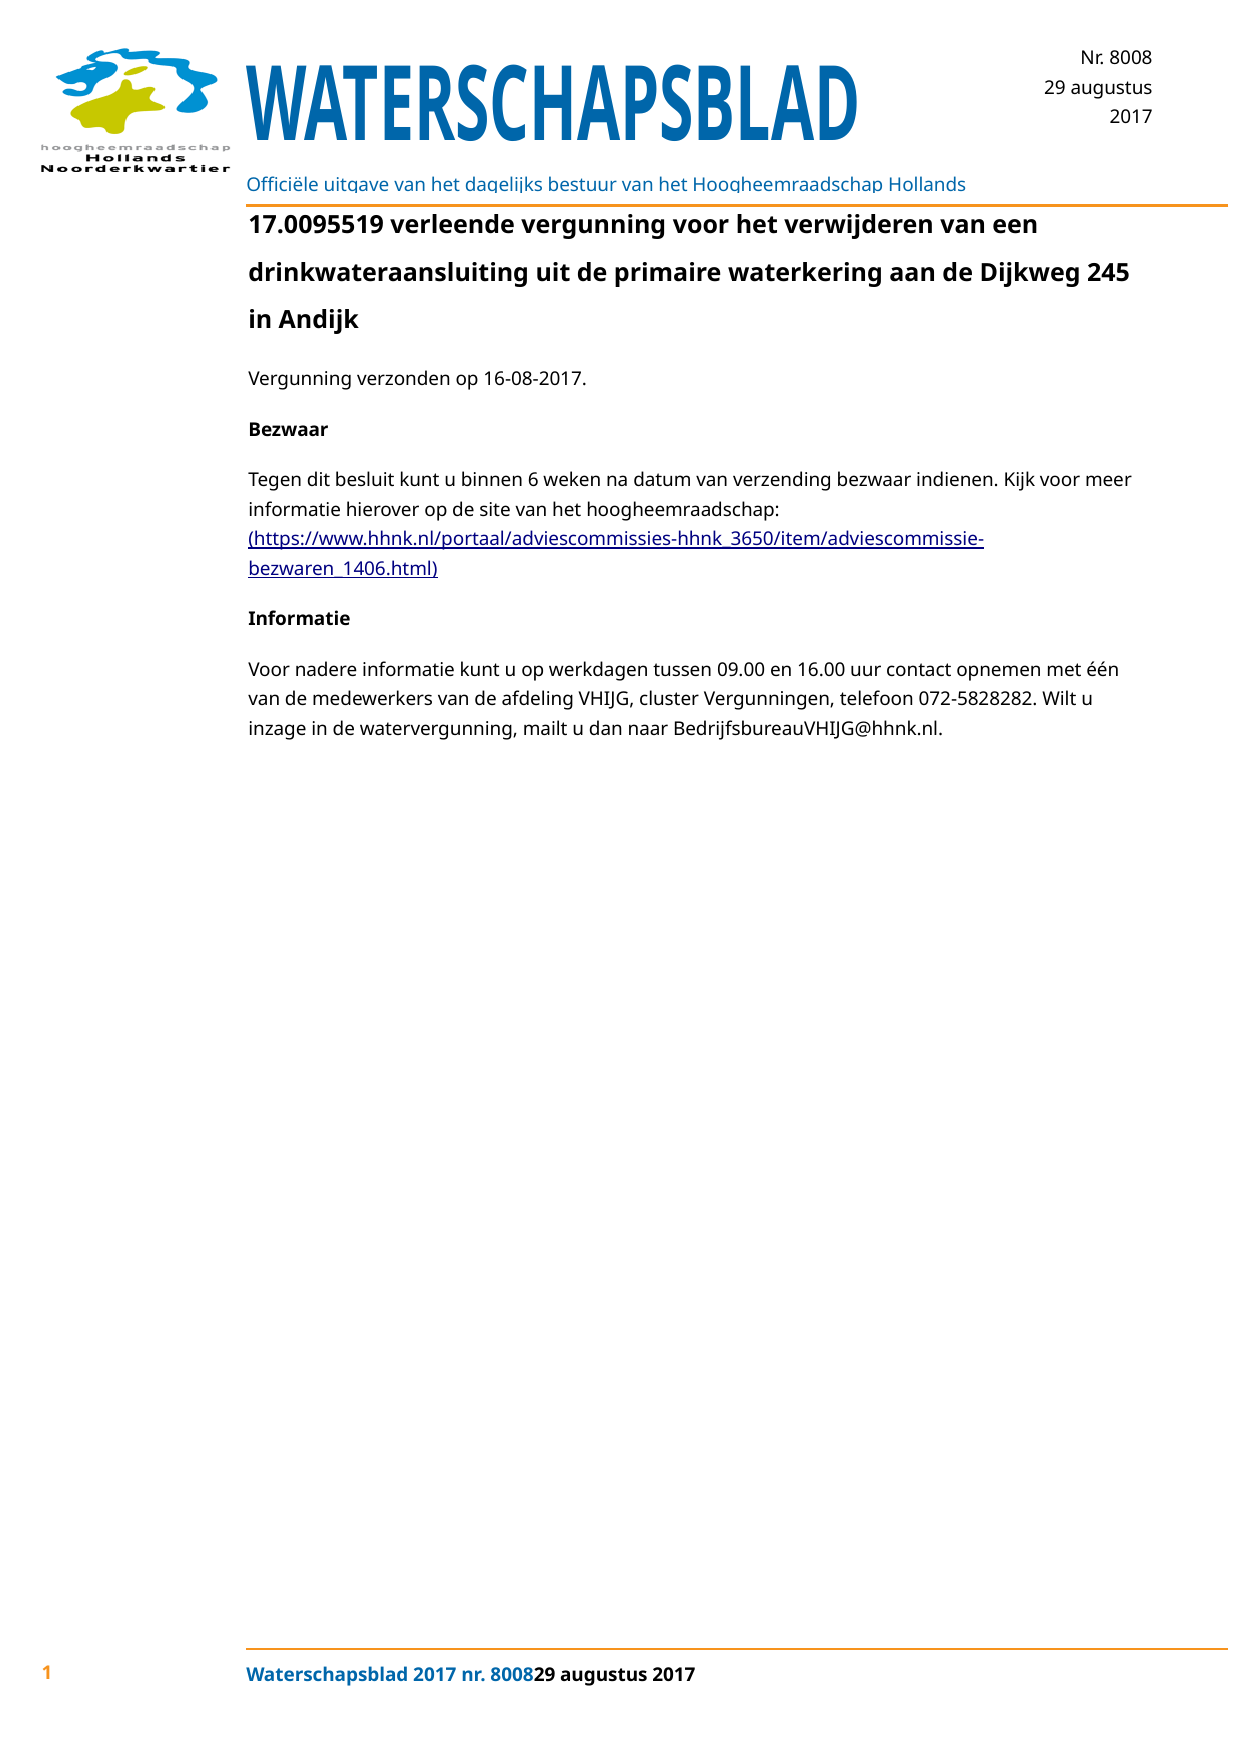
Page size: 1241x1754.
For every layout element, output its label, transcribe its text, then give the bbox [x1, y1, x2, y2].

text Voor nadere informatie kunt u op werkdagen tussen 09.00 en 16.00 uur contact opnemen met één van de medewerkers van de afdeling VHIJG, cluster Vergunningen, telefoon 072-5828282. Wilt u inzage in de watervergunning, mailt u dan naar BedrijfsbureauVHIJG@hhnk.nl. [248, 656, 1152, 741]
text 17.0095519 verleende vergunning voor het verwijderen van een drinkwateraansluiting uit de primaire waterkering aan de Dijkweg 245 in Andijk [248, 207, 1152, 336]
text Tegen dit besluit kunt u binnen 6 weken na datum van verzending bezwaar indienen. Kijk voor meer informatie hierover op de site van het hoogheemraadschap: (https://www.hhnk.nl/portaal/adviescommissies-hhnk_3650/item/adviescommissie-bezwaren_1406.html) [248, 466, 1152, 581]
text Bezwaar [248, 416, 1152, 442]
picture [41, 47, 231, 172]
text Informatie [248, 606, 1152, 631]
text Vergunning verzonden op 16-08-2017. [248, 366, 1152, 391]
